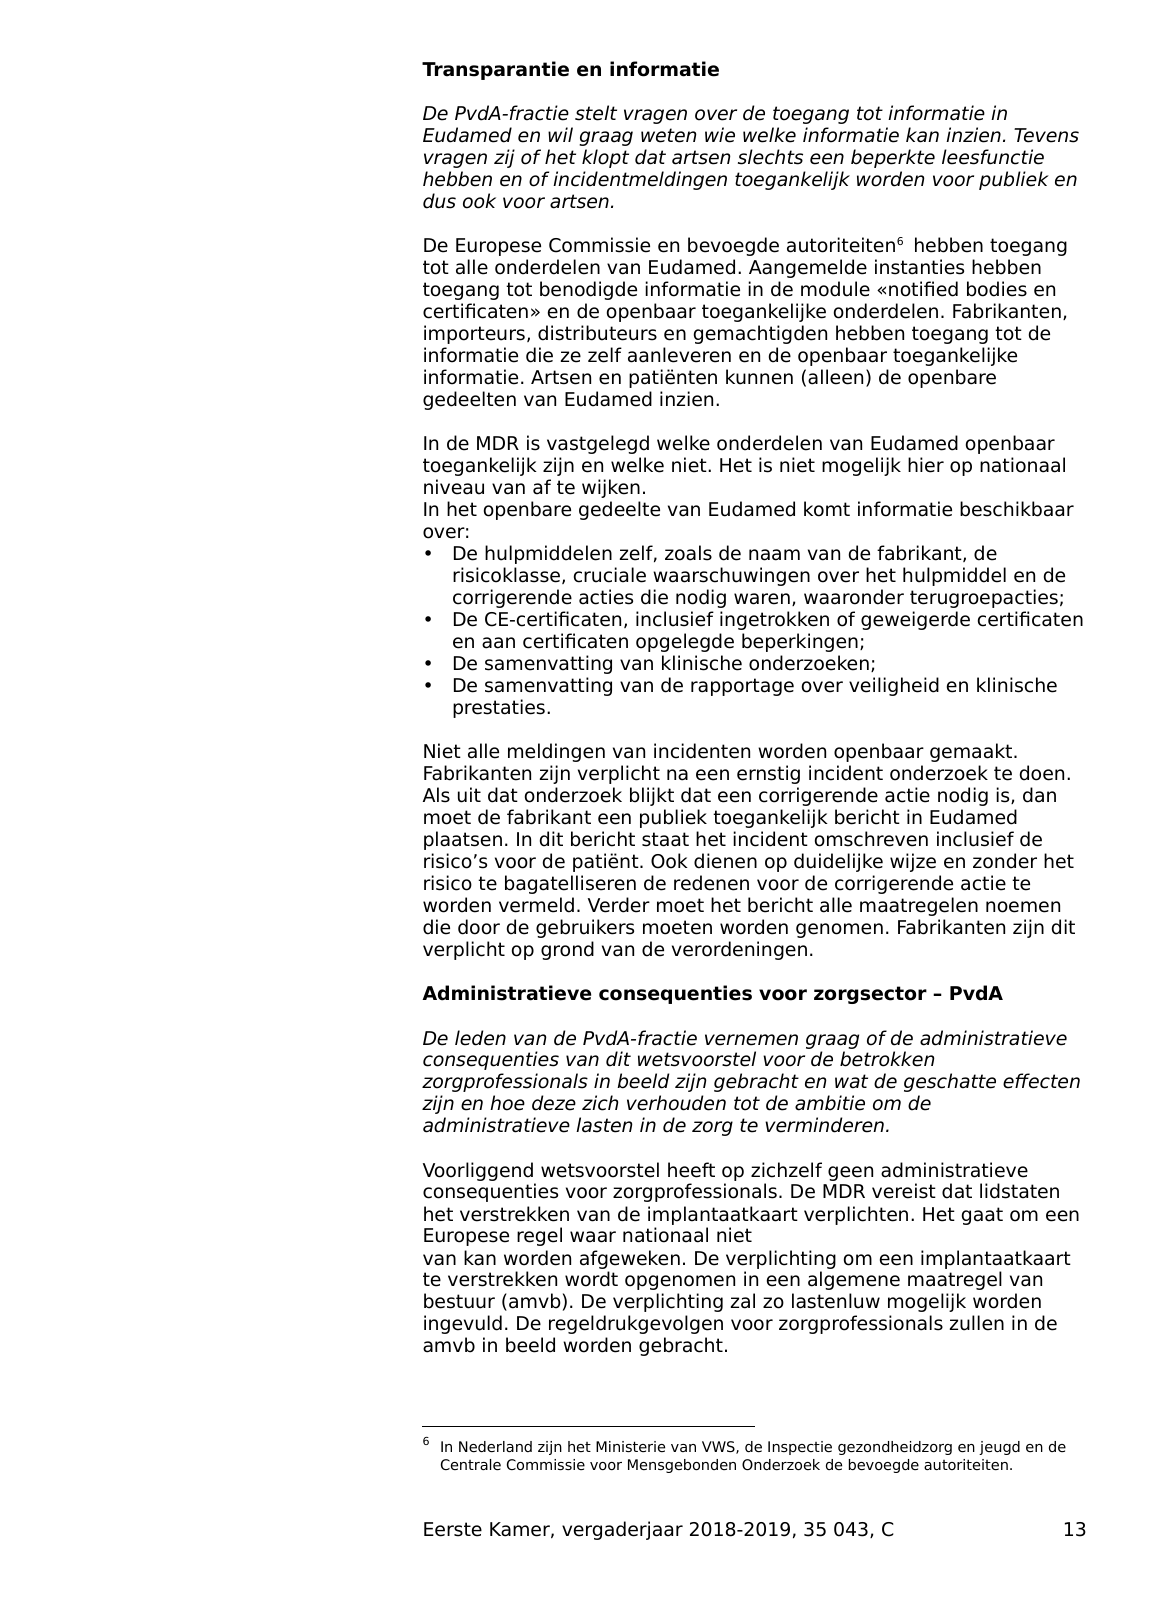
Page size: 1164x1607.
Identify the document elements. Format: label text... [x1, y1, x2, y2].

text Voorliggend wetsvoorstel heeft op zichzelf geen administratieve consequenties voor zorgprofessionals. De MDR vereist dat lidstaten het verstrekken van de implantaatkaart verplichten. Het gaat om een Europese regel waar nationaal niet [422, 1159, 1087, 1247]
subtitle Transparantie en informatie [422, 59, 1087, 81]
text In Nederland zijn het Ministerie van VWS, de Inspectie gezondheidzorg en jeugd en de Centrale Commissie voor Mensgebonden Onderzoek de bevoegde autoriteiten. [422, 1435, 1087, 1474]
text De leden van de PvdA-fractie vernemen graag of de administratieve consequenties van dit wetsvoorstel voor de betrokken zorgprofessionals in beeld zijn gebracht en wat de geschatte effecten zijn en hoe deze zich verhouden tot de ambitie om de administratieve lasten in de zorg te verminderen. [422, 1027, 1087, 1137]
text • De samenvatting van klinische onderzoeken; [422, 653, 1087, 675]
text In het openbare gedeelte van Eudamed komt informatie beschikbaar over: [422, 499, 1087, 543]
text Niet alle meldingen van incidenten worden openbaar gemaakt. Fabrikanten zijn verplicht na een ernstig incident onderzoek te doen. Als uit dat onderzoek blijkt dat een corrigerende actie nodig is, dan moet de fabrikant een publiek toegankelijk bericht in Eudamed plaatsen. In dit bericht staat het incident omschreven inclusief de risico’s voor de patiënt. Ook dienen op duidelijke wijze en zonder het risico te bagatelliseren de redenen voor de corrigerende actie te worden vermeld. Verder moet het bericht alle maatregelen noemen die door de gebruikers moeten worden genomen. Fabrikanten zijn dit verplicht op grond van de verordeningen. [422, 741, 1087, 961]
text De PvdA-fractie stelt vragen over de toegang tot informatie in Eudamed en wil graag weten wie welke informatie kan inzien. Tevens vragen zij of het klopt dat artsen slechts een beperkte leesfunctie hebben en of incidentmeldingen toegankelijk worden voor publiek en dus ook voor artsen. [422, 103, 1087, 213]
text • De samenvatting van de rapportage over veiligheid en klinische prestaties. [422, 675, 1087, 719]
text De Europese Commissie en bevoegde autoriteiten hebben toegang tot alle onderdelen van Eudamed. Aangemelde instanties hebben toegang tot benodigde informatie in de module «notified bodies en certificaten» en de openbaar toegankelijke onderdelen. Fabrikanten, importeurs, distributeurs en gemachtigden hebben toegang tot de informatie die ze zelf aanleveren en de openbaar toegankelijke informatie. Artsen en patiënten kunnen (alleen) de openbare gedeelten van Eudamed inzien. [422, 235, 1087, 411]
text • De hulpmiddelen zelf, zoals de naam van de fabrikant, de risicoklasse, cruciale waarschuwingen over het hulpmiddel en de corrigerende acties die nodig waren, waaronder terugroepacties; [422, 543, 1087, 609]
text In de MDR is vastgelegd welke onderdelen van Eudamed openbaar toegankelijk zijn en welke niet. Het is niet mogelijk hier op nationaal niveau van af te wijken. [422, 433, 1087, 499]
text van kan worden afgeweken. De verplichting om een implantaatkaart te verstrekken wordt opgenomen in een algemene maatregel van bestuur (amvb). De verplichting zal zo lastenluw mogelijk worden ingevuld. De regeldrukgevolgen voor zorgprofessionals zullen in de amvb in beeld worden gebracht. [422, 1247, 1087, 1357]
subtitle Administratieve consequenties voor zorgsector – PvdA [422, 983, 1087, 1005]
text • De CE-certificaten, inclusief ingetrokken of geweigerde certificaten en aan certificaten opgelegde beperkingen; [422, 609, 1087, 653]
